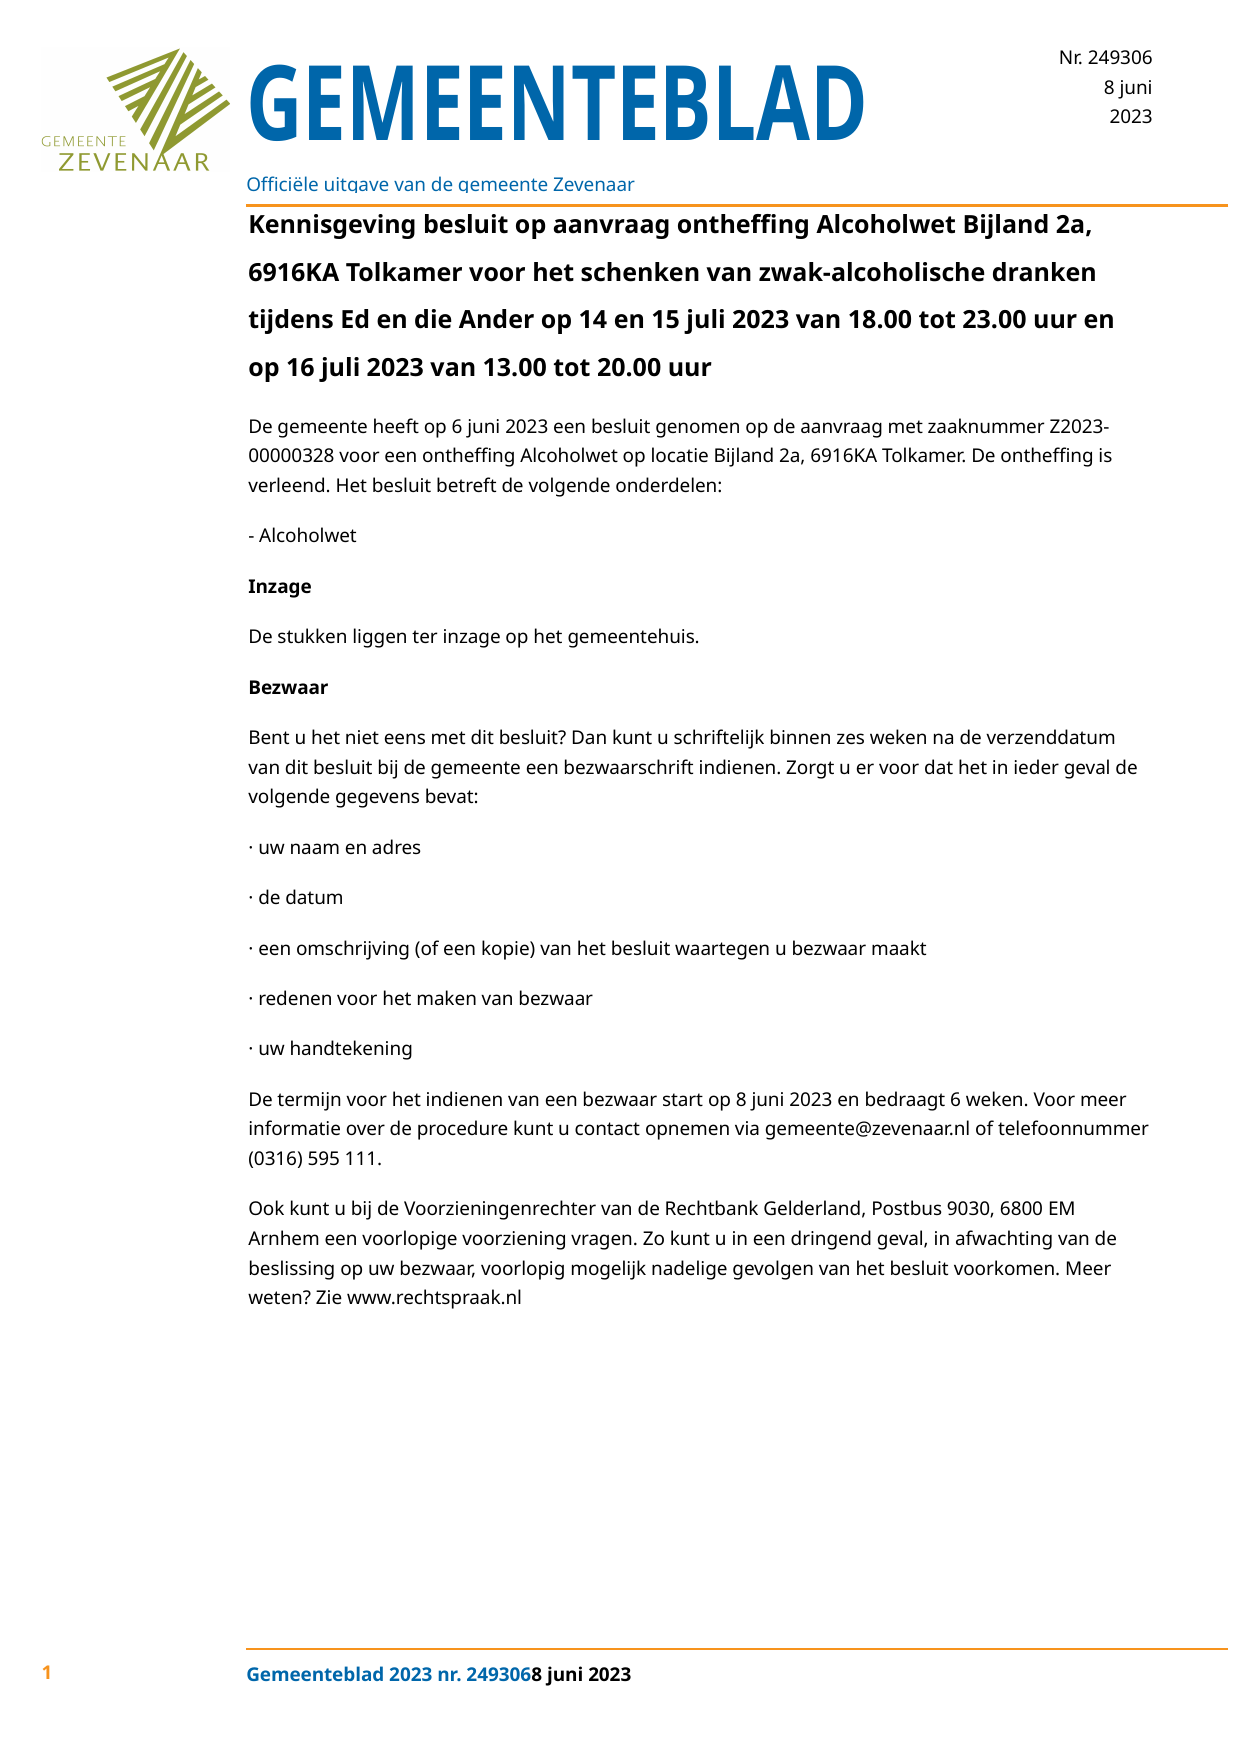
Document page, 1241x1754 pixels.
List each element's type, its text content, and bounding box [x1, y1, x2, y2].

text · de datum [248, 884, 1152, 910]
text Inzage [248, 573, 1152, 599]
text · een omschrijving (of een kopie) van het besluit waartegen u bezwaar maakt [248, 935, 1152, 961]
text Bent u het niet eens met dit besluit? Dan kunt u schriftelijk binnen zes weken na de verzenddatum van dit besluit bij de gemeente een bezwaarschrift indienen. Zorgt u er voor dat het in ieder geval de volgende gegevens bevat: [248, 724, 1152, 809]
text Kennisgeving besluit op aanvraag ontheffing Alcoholwet Bijland 2a, 6916KA Tolkamer voor het schenken van zwak-alcoholische dranken tijdens Ed en die Ander op 14 en 15 juli 2023 van 18.00 tot 23.00 uur en op 16 juli 2023 van 13.00 tot 20.00 uur [248, 207, 1152, 384]
text Bezwaar [248, 674, 1152, 700]
text · uw naam en adres [248, 834, 1152, 860]
text · redenen voor het maken van bezwaar [248, 985, 1152, 1011]
text De stukken liggen ter inzage op het gemeentehuis. [248, 623, 1152, 649]
picture [41, 47, 231, 172]
text · uw handtekening [248, 1036, 1152, 1061]
text De gemeente heeft op 6 juni 2023 een besluit genomen op de aanvraag met zaaknummer Z2023-00000328 voor een ontheffing Alcoholwet op locatie Bijland 2a, 6916KA Tolkamer. De ontheffing is verleend. Het besluit betreft de volgende onderdelen: [248, 413, 1152, 498]
text Ook kunt u bij de Voorzieningenrechter van de Rechtbank Gelderland, Postbus 9030, 6800 EM Arnhem een voorlopige voorziening vragen. Zo kunt u in een dringend geval, in afwachting van de beslissing op uw bezwaar, voorlopig mogelijk nadelige gevolgen van het besluit voorkomen. Meer weten? Zie www.rechtspraak.nl [248, 1196, 1152, 1310]
text - Alcoholwet [248, 523, 1152, 548]
text De termijn voor het indienen van een bezwaar start op 8 juni 2023 en bedraagt 6 weken. Voor meer informatie over de procedure kunt u contact opnemen via gemeente@zevenaar.nl of telefoonnummer (0316) 595 111. [248, 1086, 1152, 1171]
